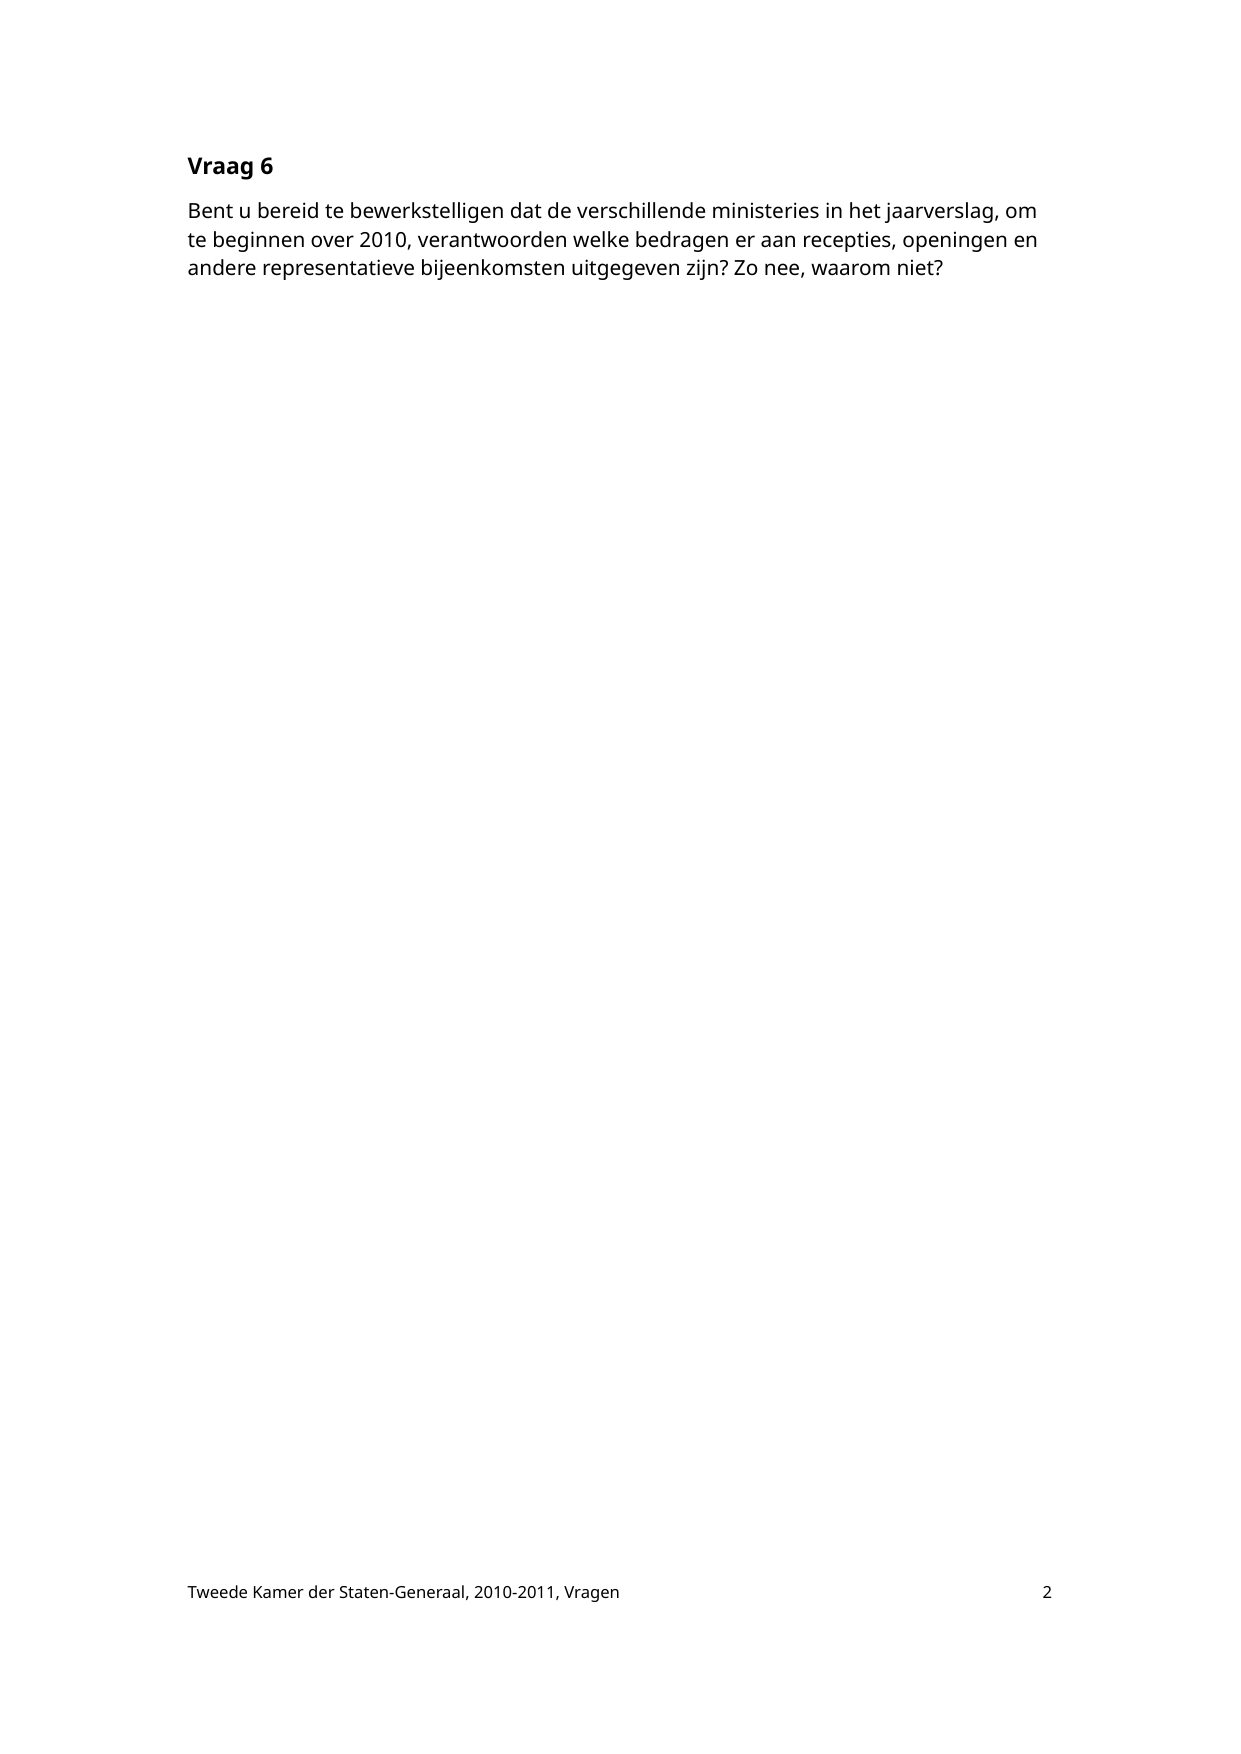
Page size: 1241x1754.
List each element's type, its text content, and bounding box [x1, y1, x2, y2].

text Bent u bereid te bewerkstelligen dat de verschillende ministeries in het jaarverslag, om te beginnen over 2010, verantwoorden welke bedragen er aan recepties, openingen en andere representatieve bijeenkomsten uitgegeven zijn? Zo nee, waarom niet? [187, 196, 1053, 282]
subtitle Vraag 6 [187, 150, 1053, 181]
